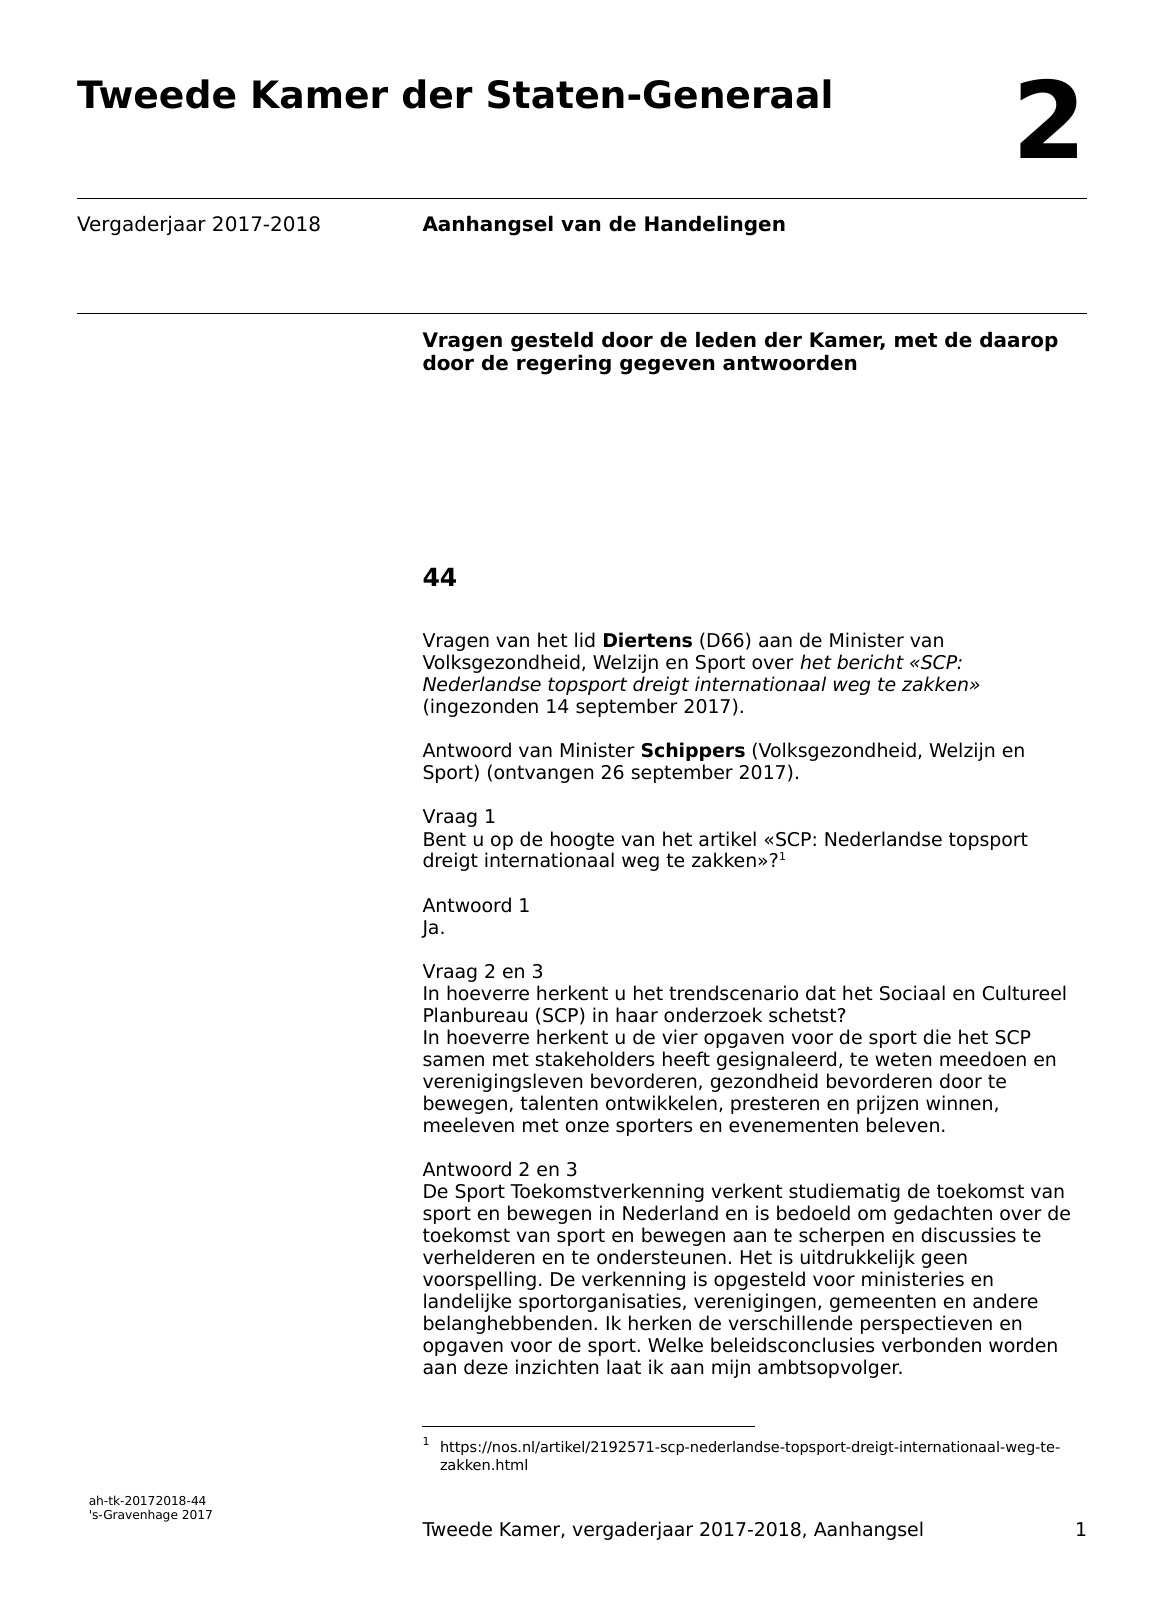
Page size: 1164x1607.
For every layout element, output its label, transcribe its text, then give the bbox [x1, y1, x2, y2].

text In hoeverre herkent u het trendscenario dat het Sociaal en Cultureel Planbureau (SCP) in haar onderzoek schetst? [422, 983, 1087, 1027]
text De Sport Toekomstverkenning verkent studiematig de toekomst van sport en bewegen in Nederland en is bedoeld om gedachten over de toekomst van sport en bewegen aan te scherpen en discussies te verhelderen en te ondersteunen. Het is uitdrukkelijk geen voorspelling. De verkenning is opgesteld voor ministeries en landelijke sportorganisaties, verenigingen, gemeenten en andere belanghebbenden. Ik herken de verschillende perspectieven en opgaven voor de sport. Welke beleidsconclusies verbonden worden aan deze inzichten laat ik aan mijn ambtsopvolger. [422, 1181, 1087, 1378]
text Vragen van het lid Diertens (D66) aan de Minister van Volksgezondheid, Welzijn en Sport over het bericht «SCP: Nederlandse topsport dreigt internationaal weg te zakken» (ingezonden 14 september 2017). [422, 630, 1087, 718]
text Antwoord van Minister Schippers (Volksgezondheid, Welzijn en Sport) (ontvangen 26 september 2017). [422, 740, 1087, 784]
text Vraag 1 [422, 806, 1087, 828]
table_cell Vergaderjaar 2017-2018 [77, 199, 422, 313]
table_header 2 [886, 59, 1087, 198]
table_cell Aanhangsel van de Handelingen [422, 199, 1087, 313]
text 44 [422, 563, 1087, 592]
text Bent u op de hoogte van het artikel «SCP: Nederlandse topsport dreigt internationaal weg te zakken»? [422, 828, 1087, 872]
table_header Tweede Kamer der Staten-Generaal [77, 59, 886, 198]
text Ja. [422, 917, 1087, 938]
table_cell [77, 314, 422, 375]
text Antwoord 1 [422, 894, 1087, 917]
table_cell Vragen gesteld door de leden der Kamer, met de daarop door de regering gegeven antwoorden [422, 314, 1087, 375]
text 's-Gravenhage 2017 [88, 1508, 323, 1522]
text Vraag 2 en 3 [422, 961, 1087, 983]
text In hoeverre herkent u de vier opgaven voor de sport die het SCP samen met stakeholders heeft gesignaleerd, te weten meedoen en verenigingsleven bevorderen, gezondheid bevorderen door te bewegen, talenten ontwikkelen, presteren en prijzen winnen, meeleven met onze sporters en evenementen beleven. [422, 1027, 1087, 1137]
text Antwoord 2 en 3 [422, 1159, 1087, 1181]
text https://nos.nl/artikel/2192571-scp-nederlandse-topsport-dreigt-internationaal-weg-te-zakken.html [422, 1435, 1087, 1474]
text ah-tk-20172018-44 [88, 1494, 323, 1508]
